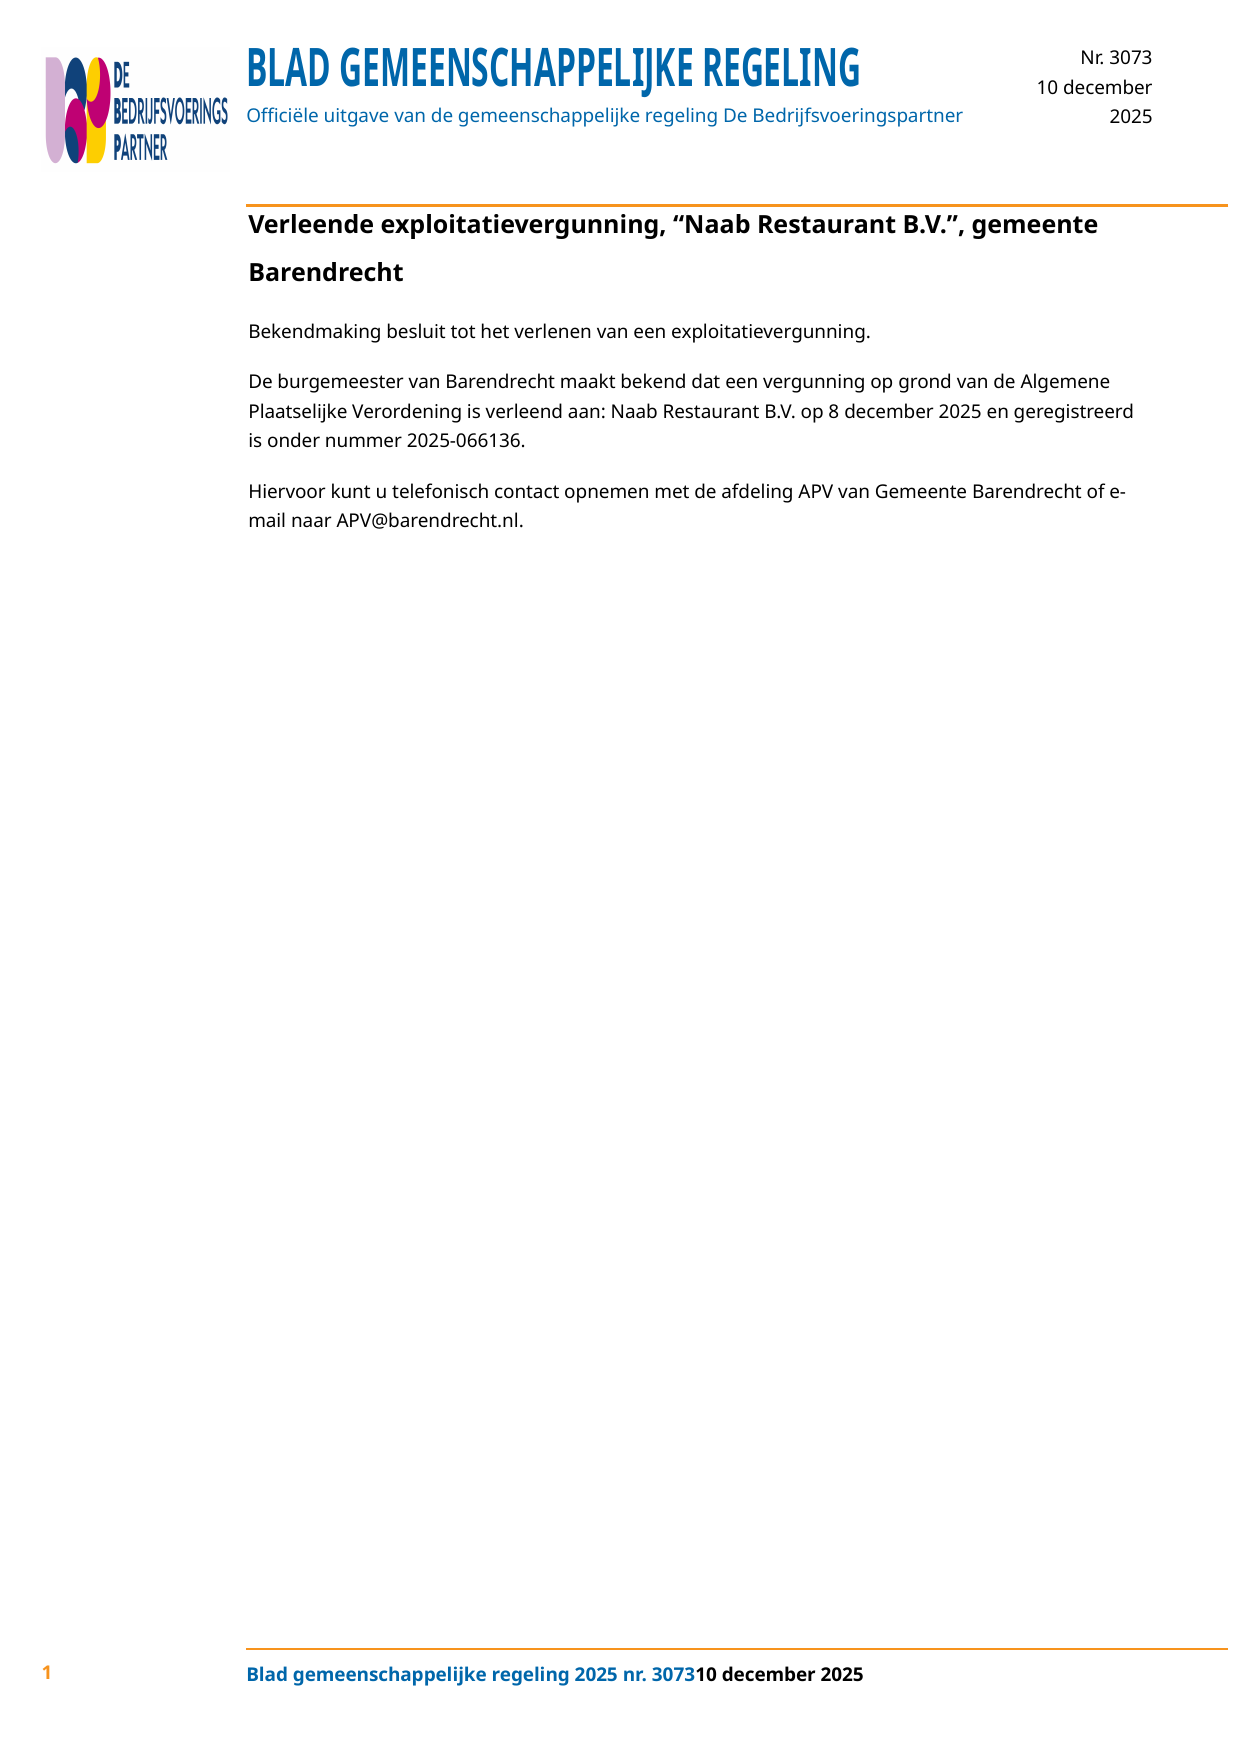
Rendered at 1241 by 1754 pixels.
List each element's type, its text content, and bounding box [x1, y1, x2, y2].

text Verleende exploitatievergunning, “Naab Restaurant B.V.”, gemeente Barendrecht [248, 207, 1152, 288]
picture [41, 47, 231, 172]
text Hiervoor kunt u telefonisch contact opnemen met de afdeling APV van Gemeente Barendrecht of e-mail naar APV@barendrecht.nl. [248, 478, 1152, 533]
text De burgemeester van Barendrecht maakt bekend dat een vergunning op grond van de Algemene Plaatselijke Verordening is verleend aan: Naab Restaurant B.V. op 8 december 2025 en geregistreerd is onder nummer 2025-066136. [248, 368, 1152, 453]
text Bekendmaking besluit tot het verlenen van een exploitatievergunning. [248, 318, 1152, 344]
